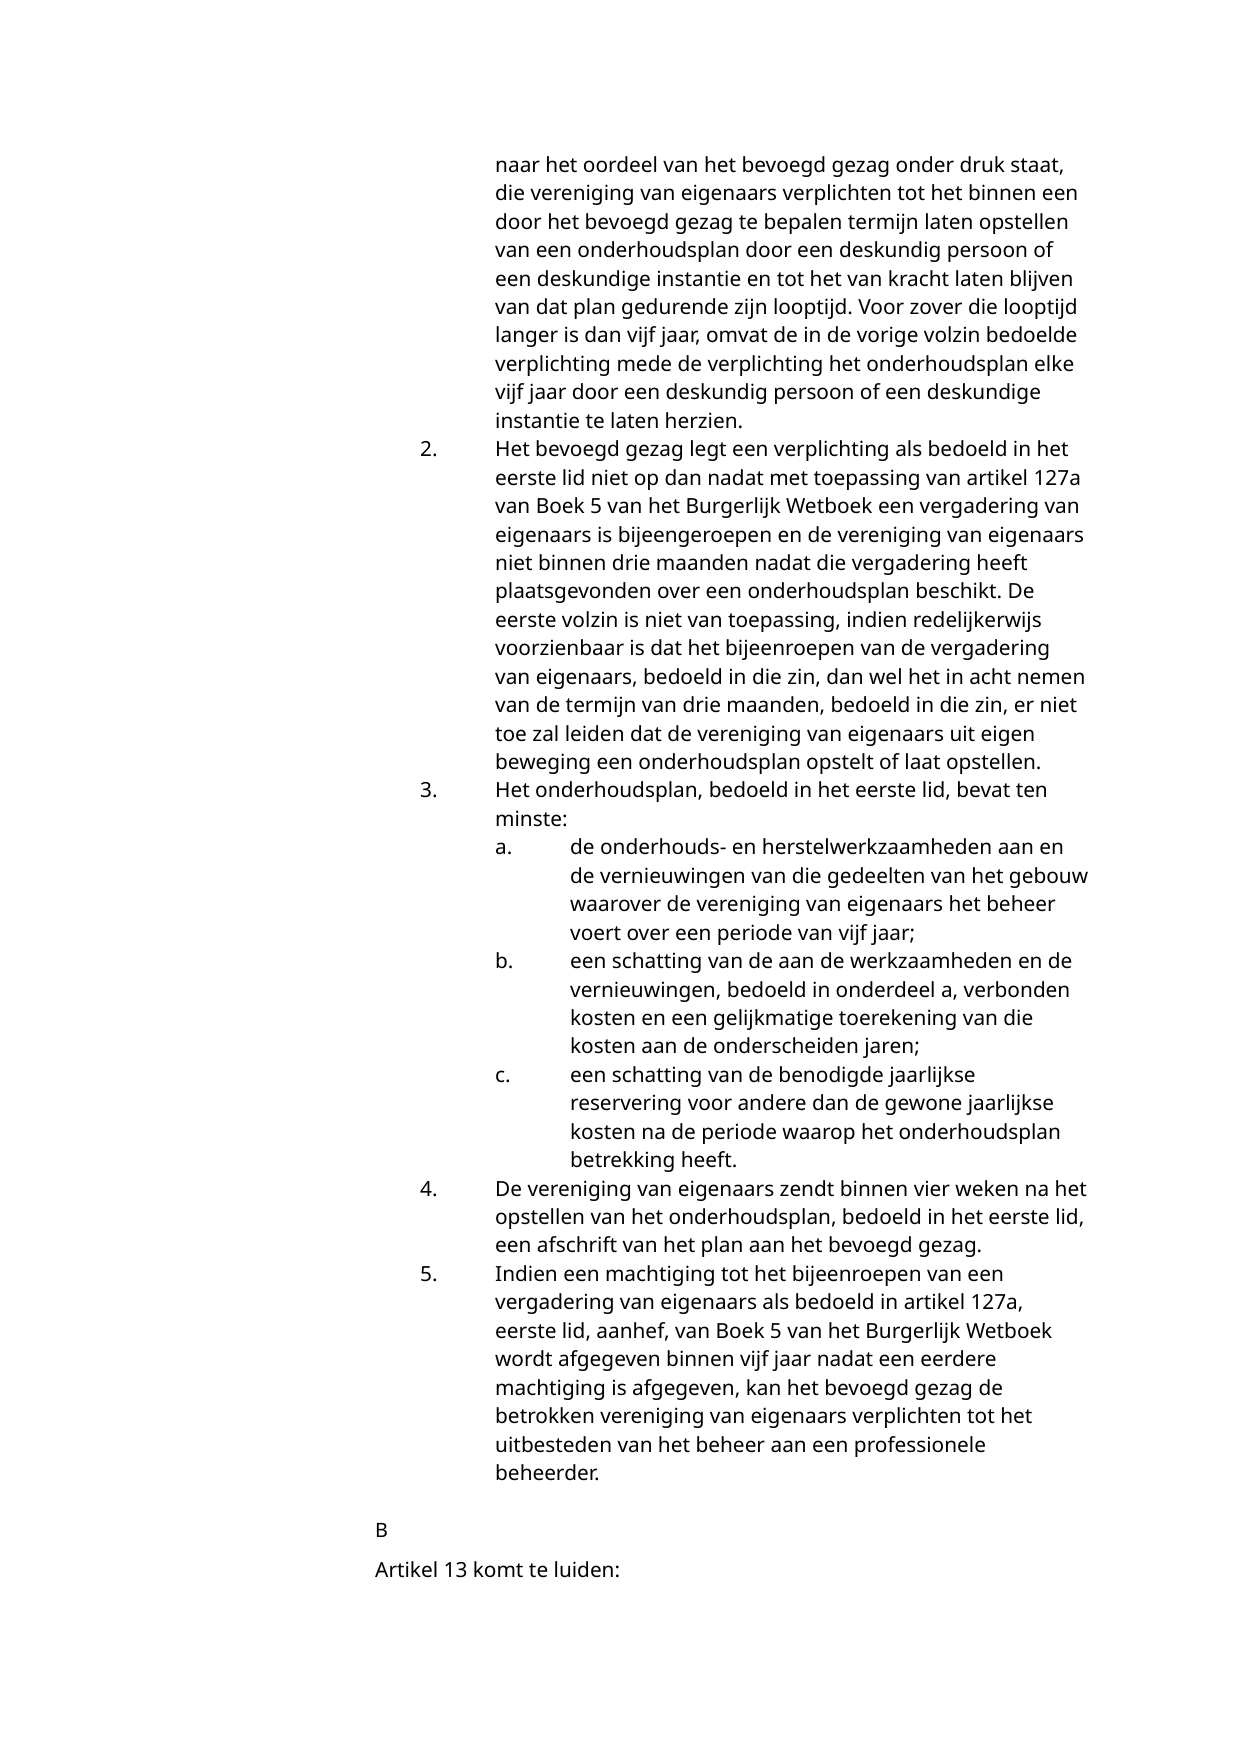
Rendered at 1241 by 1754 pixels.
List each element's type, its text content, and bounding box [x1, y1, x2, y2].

list Indien een machtiging tot het bijeenroepen van een vergadering van eigenaars als bedoeld in artikel 127a, eerste lid, aanhef, van Boek 5 van het Burgerlijk Wetboek wordt afgegeven binnen vijf jaar nadat een eerdere machtiging is afgegeven, kan het bevoegd gezag de betrokken vereniging van eigenaars verplichten tot het uitbesteden van het beheer aan een professionele beheerder. [420, 1259, 1090, 1487]
list Het onderhoudsplan, bedoeld in het eerste lid, bevat ten minste: [420, 776, 1090, 832]
list de onderhouds- en herstelwerkzaamheden aan en de vernieuwingen van die gedeelten van het gebouw waarover de vereniging van eigenaars het beheer voert over een periode van vijf jaar; [495, 832, 1090, 946]
list De vereniging van eigenaars zendt binnen vier weken na het opstellen van het onderhoudsplan, bedoeld in het eerste lid, een afschrift van het plan aan het bevoegd gezag. [420, 1174, 1090, 1259]
text Artikel 13 komt te luiden: [375, 1555, 1090, 1584]
list naar het oordeel van het bevoegd gezag onder druk staat, die vereniging van eigenaars verplichten tot het binnen een door het bevoegd gezag te bepalen termijn laten opstellen van een onderhoudsplan door een deskundig persoon of een deskundige instantie en tot het van kracht laten blijven van dat plan gedurende zijn looptijd. Voor zover die looptijd langer is dan vijf jaar, omvat de in de vorige volzin bedoelde verplichting mede de verplichting het onderhoudsplan elke vijf jaar door een deskundig persoon of een deskundige instantie te laten herzien. [420, 150, 1090, 434]
list Het bevoegd gezag legt een verplichting als bedoeld in het eerste lid niet op dan nadat met toepassing van artikel 127a van Boek 5 van het Burgerlijk Wetboek een vergadering van eigenaars is bijeengeroepen en de vereniging van eigenaars niet binnen drie maanden nadat die vergadering heeft plaatsgevonden over een onderhoudsplan beschikt. De eerste volzin is niet van toepassing, indien redelijkerwijs voorzienbaar is dat het bijeenroepen van de vergadering van eigenaars, bedoeld in die zin, dan wel het in acht nemen van de termijn van drie maanden, bedoeld in die zin, er niet toe zal leiden dat de vereniging van eigenaars uit eigen beweging een onderhoudsplan opstelt of laat opstellen. [420, 434, 1090, 776]
text B [375, 1517, 1090, 1543]
list een schatting van de benodigde jaarlijkse reservering voor andere dan de gewone jaarlijkse kosten na de periode waarop het onderhoudsplan betrekking heeft. [495, 1060, 1090, 1174]
list een schatting van de aan de werkzaamheden en de vernieuwingen, bedoeld in onderdeel a, verbonden kosten en een gelijkmatige toerekening van die kosten aan de onderscheiden jaren; [495, 946, 1090, 1060]
